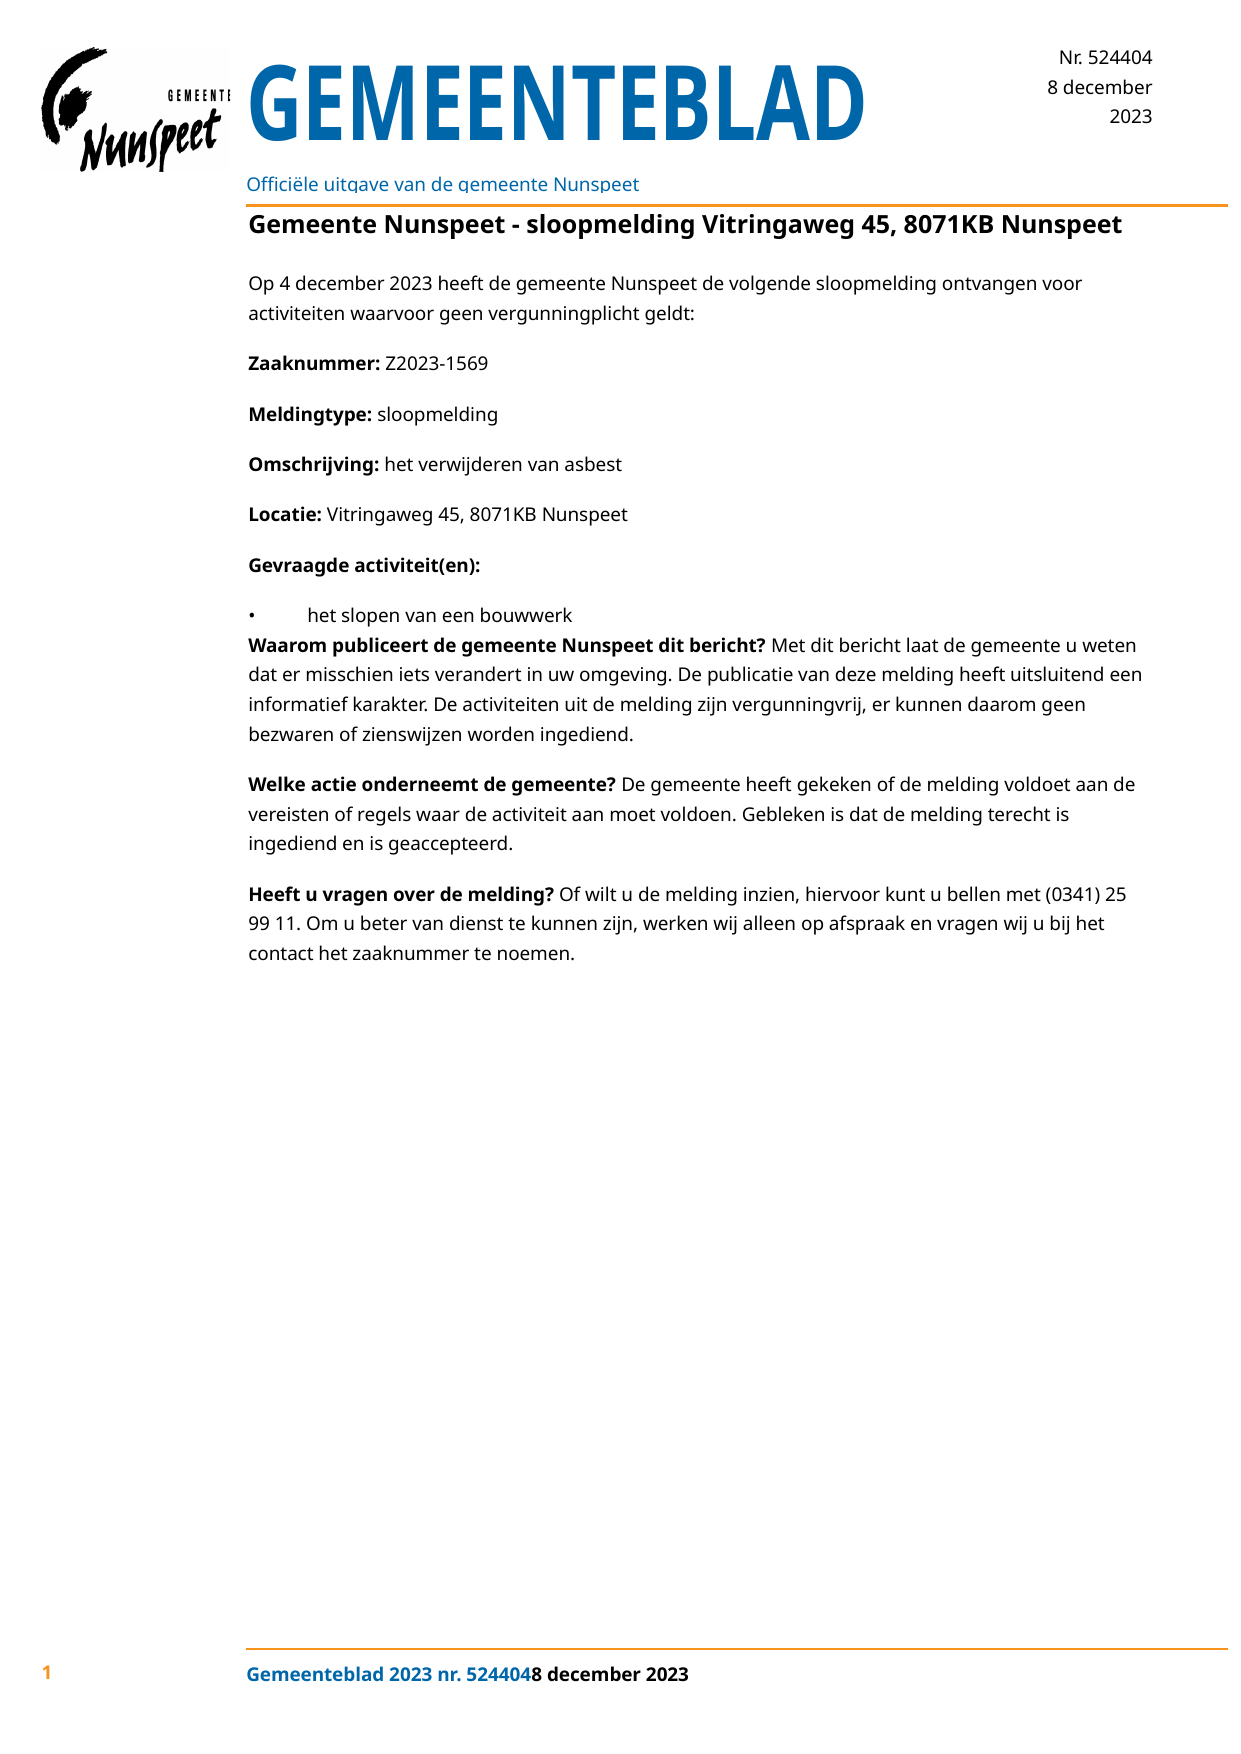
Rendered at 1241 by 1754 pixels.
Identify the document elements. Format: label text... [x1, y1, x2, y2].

list het slopen van een bouwwerk [248, 602, 1152, 628]
text Omschrijving: het verwijderen van asbest [248, 451, 1152, 477]
text Gemeente Nunspeet - sloopmelding Vitringaweg 45, 8071KB Nunspeet [248, 207, 1152, 241]
text Waarom publiceert de gemeente Nunspeet dit bericht? Met dit bericht laat de gemeente u weten dat er misschien iets verandert in uw omgeving. De publicatie van deze melding heeft uitsluitend een informatief karakter. De activiteiten uit de melding zijn vergunningvrij, er kunnen daarom geen bezwaren of zienswijzen worden ingediend. [248, 632, 1152, 746]
text Locatie: Vitringaweg 45, 8071KB Nunspeet [248, 502, 1152, 527]
picture [41, 47, 231, 172]
text Meldingtype: sloopmelding [248, 401, 1152, 426]
text Op 4 december 2023 heeft de gemeente Nunspeet de volgende sloopmelding ontvangen voor activiteiten waarvoor geen vergunningplicht geldt: [248, 270, 1152, 326]
text Heeft u vragen over de melding? Of wilt u de melding inzien, hiervoor kunt u bellen met (0341) 25 99 11. Om u beter van dienst te kunnen zijn, werken wij alleen op afspraak en vragen wij u bij het contact het zaaknummer te noemen. [248, 881, 1152, 966]
text Welke actie onderneemt de gemeente? De gemeente heeft gekeken of de melding voldoet aan de vereisten of regels waar de activiteit aan moet voldoen. Gebleken is dat de melding terecht is ingediend en is geaccepteerd. [248, 771, 1152, 856]
text Gevraagde activiteit(en): [248, 552, 1152, 578]
text Zaaknummer: Z2023-1569 [248, 350, 1152, 376]
